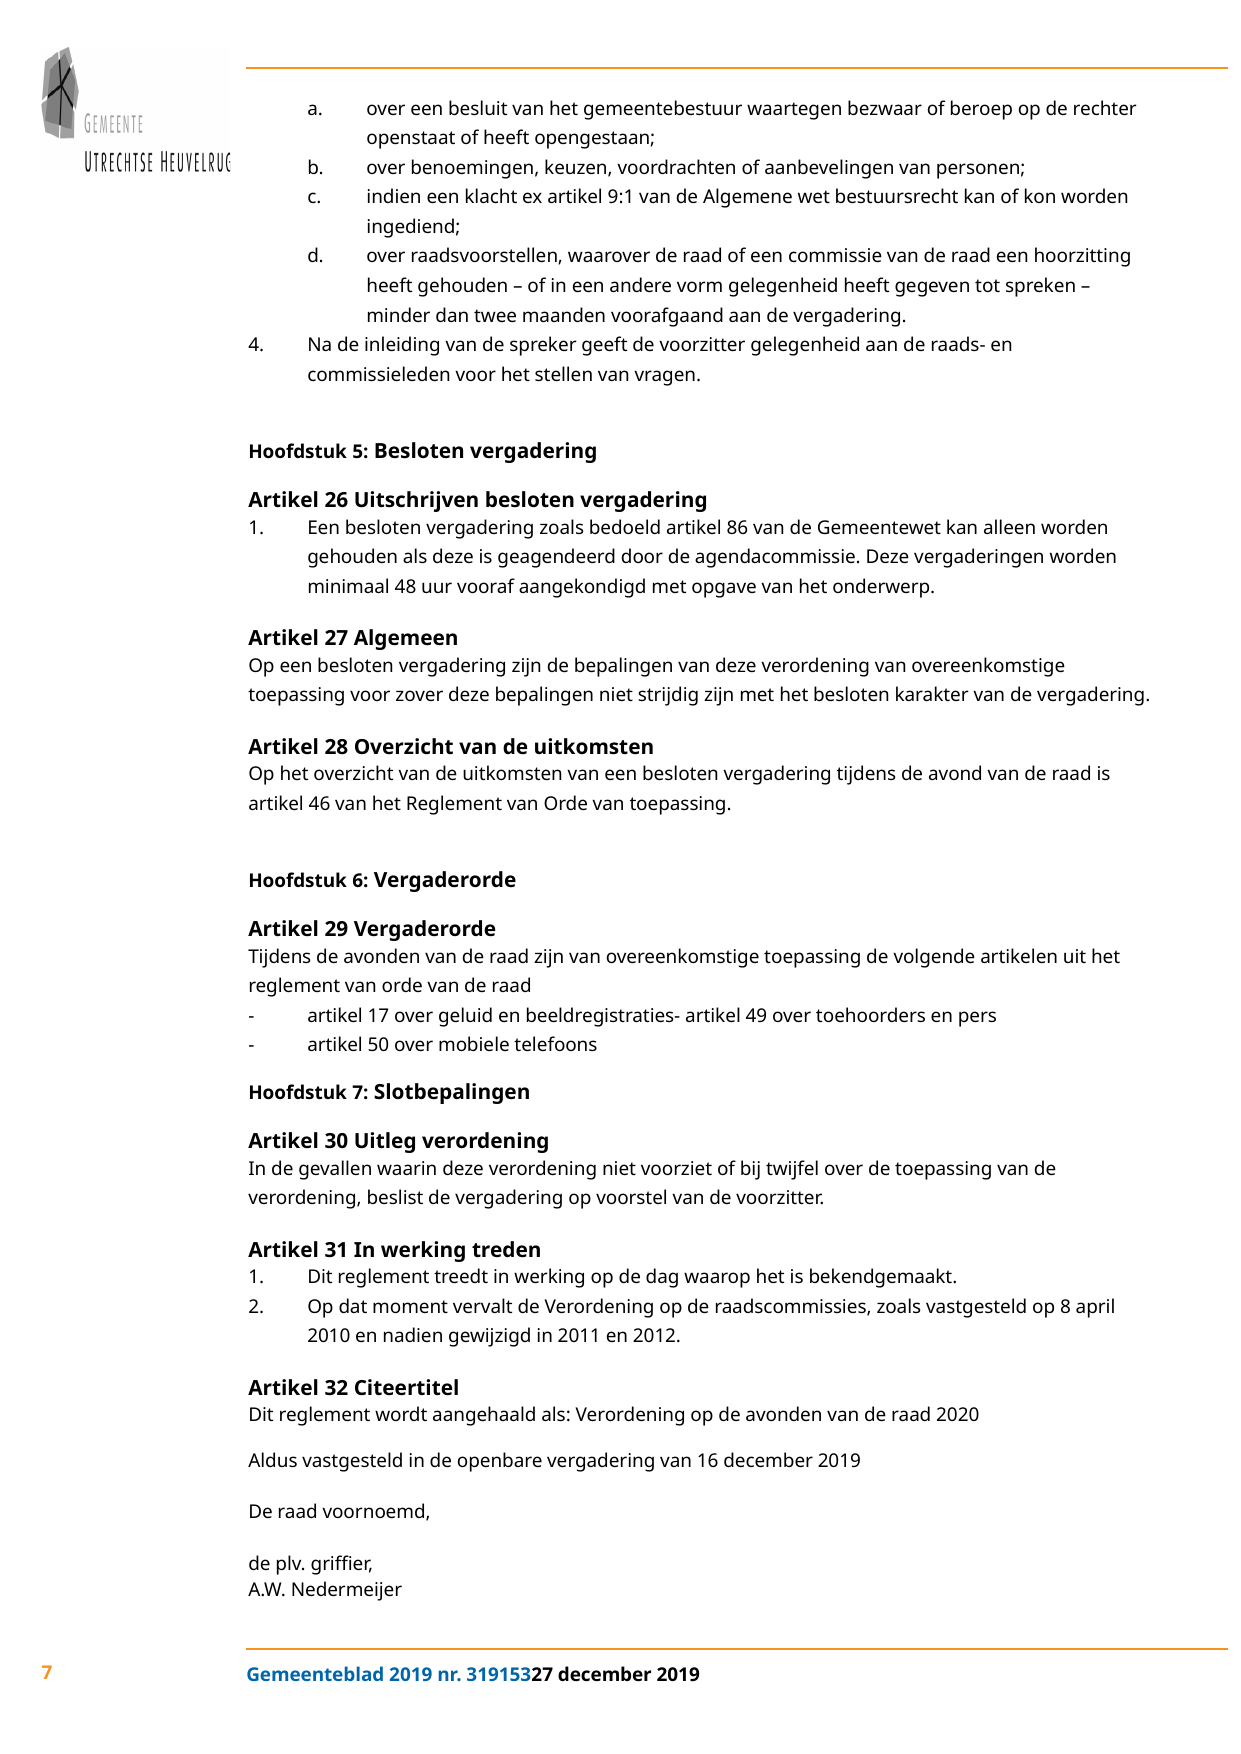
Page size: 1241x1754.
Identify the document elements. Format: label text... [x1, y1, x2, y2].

text Artikel 28 Overzicht van de uitkomsten [248, 732, 1152, 760]
list artikel 17 over geluid en beeldregistraties- artikel 49 over toehoorders en pers [248, 1002, 1152, 1028]
list over benoemingen, keuzen, voordrachten of aanbevelingen van personen; [307, 154, 1152, 180]
text Aldus vastgesteld in de openbare vergadering van 16 december 2019 [248, 1447, 1152, 1473]
text Artikel 32 Citeertitel [248, 1373, 1152, 1401]
list Na de inleiding van de spreker geeft de voorzitter gelegenheid aan de raads- en commissieleden voor het stellen van vragen. [248, 331, 1152, 387]
text In de gevallen waarin deze verordening niet voorziet of bij twijfel over de toepassing van de verordening, beslist de vergadering op voorstel van de voorzitter. [248, 1155, 1152, 1210]
text Artikel 27 Algemeen [248, 623, 1152, 652]
picture [41, 47, 231, 172]
list over raadsvoorstellen, waarover de raad of een commissie van de raad een hoorzitting heeft gehouden – of in een andere vorm gelegenheid heeft gegeven tot spreken – minder dan twee maanden voorafgaand aan de vergadering. [307, 243, 1152, 328]
text Hoofdstuk 7: Slotbepalingen [248, 1077, 1152, 1106]
text De raad voornoemd, [248, 1498, 1152, 1524]
list artikel 50 over mobiele telefoons [248, 1032, 1152, 1057]
list Op dat moment vervalt de Verordening op de raadscommissies, zoals vastgesteld op 8 april 2010 en nadien gewijzigd in 2011 en 2012. [248, 1293, 1152, 1348]
list Dit reglement treedt in werking op de dag waarop het is bekendgemaakt. [248, 1263, 1152, 1289]
text Artikel 29 Vergaderorde [248, 914, 1152, 943]
text Artikel 30 Uitleg verordening [248, 1127, 1152, 1155]
list Een besloten vergadering zoals bedoeld artikel 86 van de Gemeentewet kan alleen worden gehouden als deze is geagendeerd door de agendacommissie. Deze vergaderingen worden minimaal 48 uur vooraf aangekondigd met opgave van het onderwerp. [248, 514, 1152, 599]
text Hoofdstuk 5: Besloten vergadering [248, 436, 1152, 465]
text Tijdens de avonden van de raad zijn van overeenkomstige toepassing de volgende artikelen uit het reglement van orde van de raad [248, 943, 1152, 998]
text Artikel 31 In werking treden [248, 1235, 1152, 1263]
list over een besluit van het gemeentebestuur waartegen bezwaar of beroep op de rechter openstaat of heeft opengestaan; [307, 95, 1152, 150]
text Op een besloten vergadering zijn de bepalingen van deze verordening van overeenkomstige toepassing voor zover deze bepalingen niet strijdig zijn met het besloten karakter van de vergadering. [248, 652, 1152, 707]
text de plv. griffier, [248, 1550, 1152, 1576]
text Artikel 26 Uitschrijven besloten vergadering [248, 486, 1152, 514]
text A.W. Nedermeijer [248, 1576, 1152, 1601]
text Dit reglement wordt aangehaald als: Verordening op de avonden van de raad 2020 [248, 1401, 1152, 1427]
text Hoofdstuk 6: Vergaderorde [248, 865, 1152, 894]
text Op het overzicht van de uitkomsten van een besloten vergadering tijdens de avond van de raad is artikel 46 van het Reglement van Orde van toepassing. [248, 760, 1152, 816]
list indien een klacht ex artikel 9:1 van de Algemene wet bestuursrecht kan of kon worden ingediend; [307, 183, 1152, 239]
